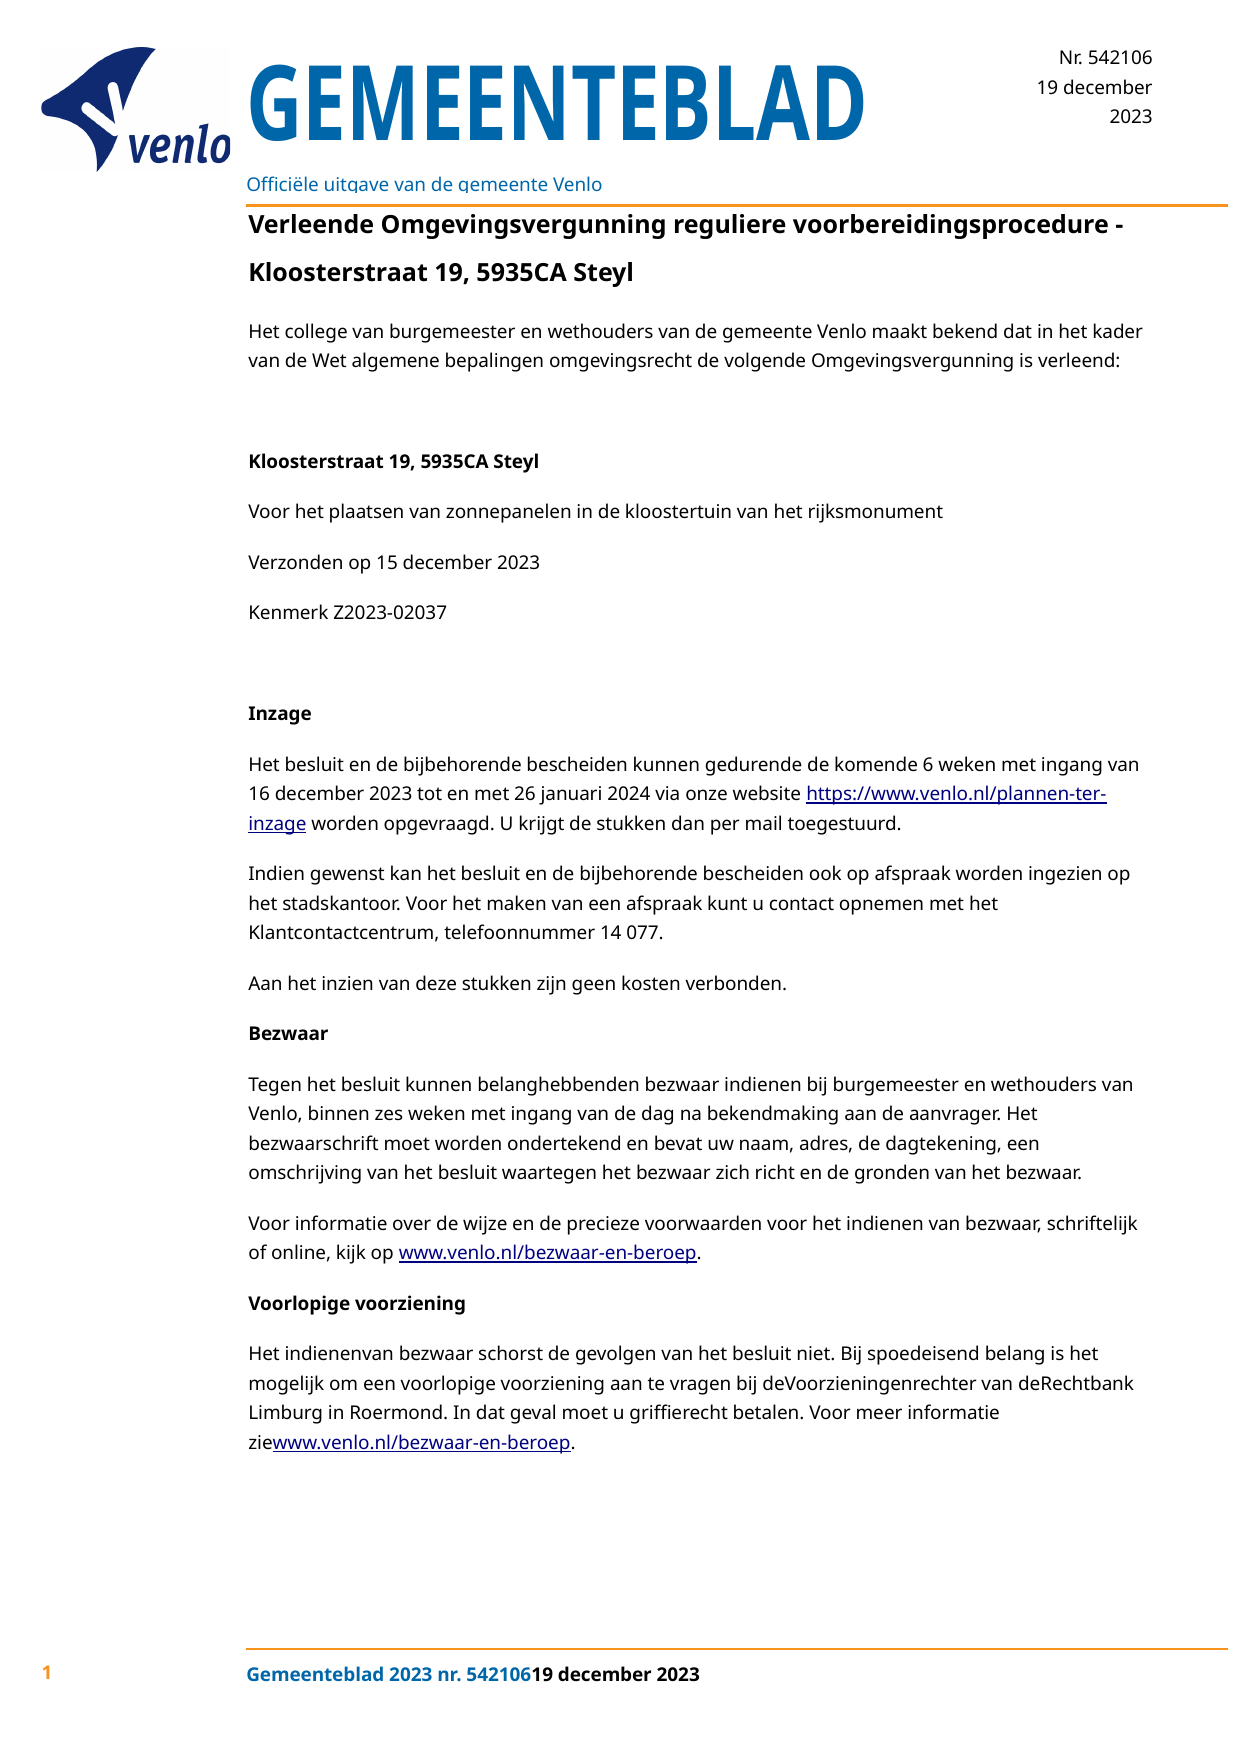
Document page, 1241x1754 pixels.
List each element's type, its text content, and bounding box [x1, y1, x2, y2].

text Kloosterstraat 19, 5935CA Steyl [248, 448, 1152, 474]
text Het besluit en de bijbehorende bescheiden kunnen gedurende de komende 6 weken met ingang van 16 december 2023 tot en met 26 januari 2024 via onze website https://www.venlo.nl/plannen-ter-inzage worden opgevraagd. U krijgt de stukken dan per mail toegestuurd. [248, 751, 1152, 836]
text Het college van burgemeester en wethouders van de gemeente Venlo maakt bekend dat in het kader van de Wet algemene bepalingen omgevingsrecht de volgende Omgevingsvergunning is verleend: [248, 318, 1152, 373]
text Verleende Omgevingsvergunning reguliere voorbereidingsprocedure - Kloosterstraat 19, 5935CA Steyl [248, 207, 1152, 288]
text Indien gewenst kan het besluit en de bijbehorende bescheiden ook op afspraak worden ingezien op het stadskantoor. Voor het maken van een afspraak kunt u contact opnemen met het Klantcontactcentrum, telefoonnummer 14 077. [248, 860, 1152, 945]
text Tegen het besluit kunnen belanghebbenden bezwaar indienen bij burgemeester en wethouders van Venlo, binnen zes weken met ingang van de dag na bekendmaking aan de aanvrager. Het bezwaarschrift moet worden ondertekend en bevat uw naam, adres, de dagtekening, een omschrijving van het besluit waartegen het bezwaar zich richt en de gronden van het bezwaar. [248, 1071, 1152, 1185]
text Inzage [248, 700, 1152, 726]
text Voor informatie over de wijze en de precieze voorwaarden voor het indienen van bezwaar, schriftelijk of online, kijk op www.venlo.nl/bezwaar-en-beroep. [248, 1210, 1152, 1265]
picture [41, 47, 231, 172]
text Voor het plaatsen van zonnepanelen in de kloostertuin van het rijksmonument [248, 499, 1152, 524]
text Verzonden op 15 december 2023 [248, 549, 1152, 575]
text Het indienenvan bezwaar schorst de gevolgen van het besluit niet. Bij spoedeisend belang is het mogelijk om een voorlopige voorziening aan te vragen bij deVoorzieningenrechter van deRechtbank Limburg in Roermond. In dat geval moet u griffierecht betalen. Voor meer informatie ziewww.venlo.nl/bezwaar-en-beroep. [248, 1340, 1152, 1455]
text Bezwaar [248, 1020, 1152, 1046]
text Aan het inzien van deze stukken zijn geen kosten verbonden. [248, 970, 1152, 996]
text Kenmerk Z2023-02037 [248, 599, 1152, 625]
text Voorlopige voorziening [248, 1290, 1152, 1316]
